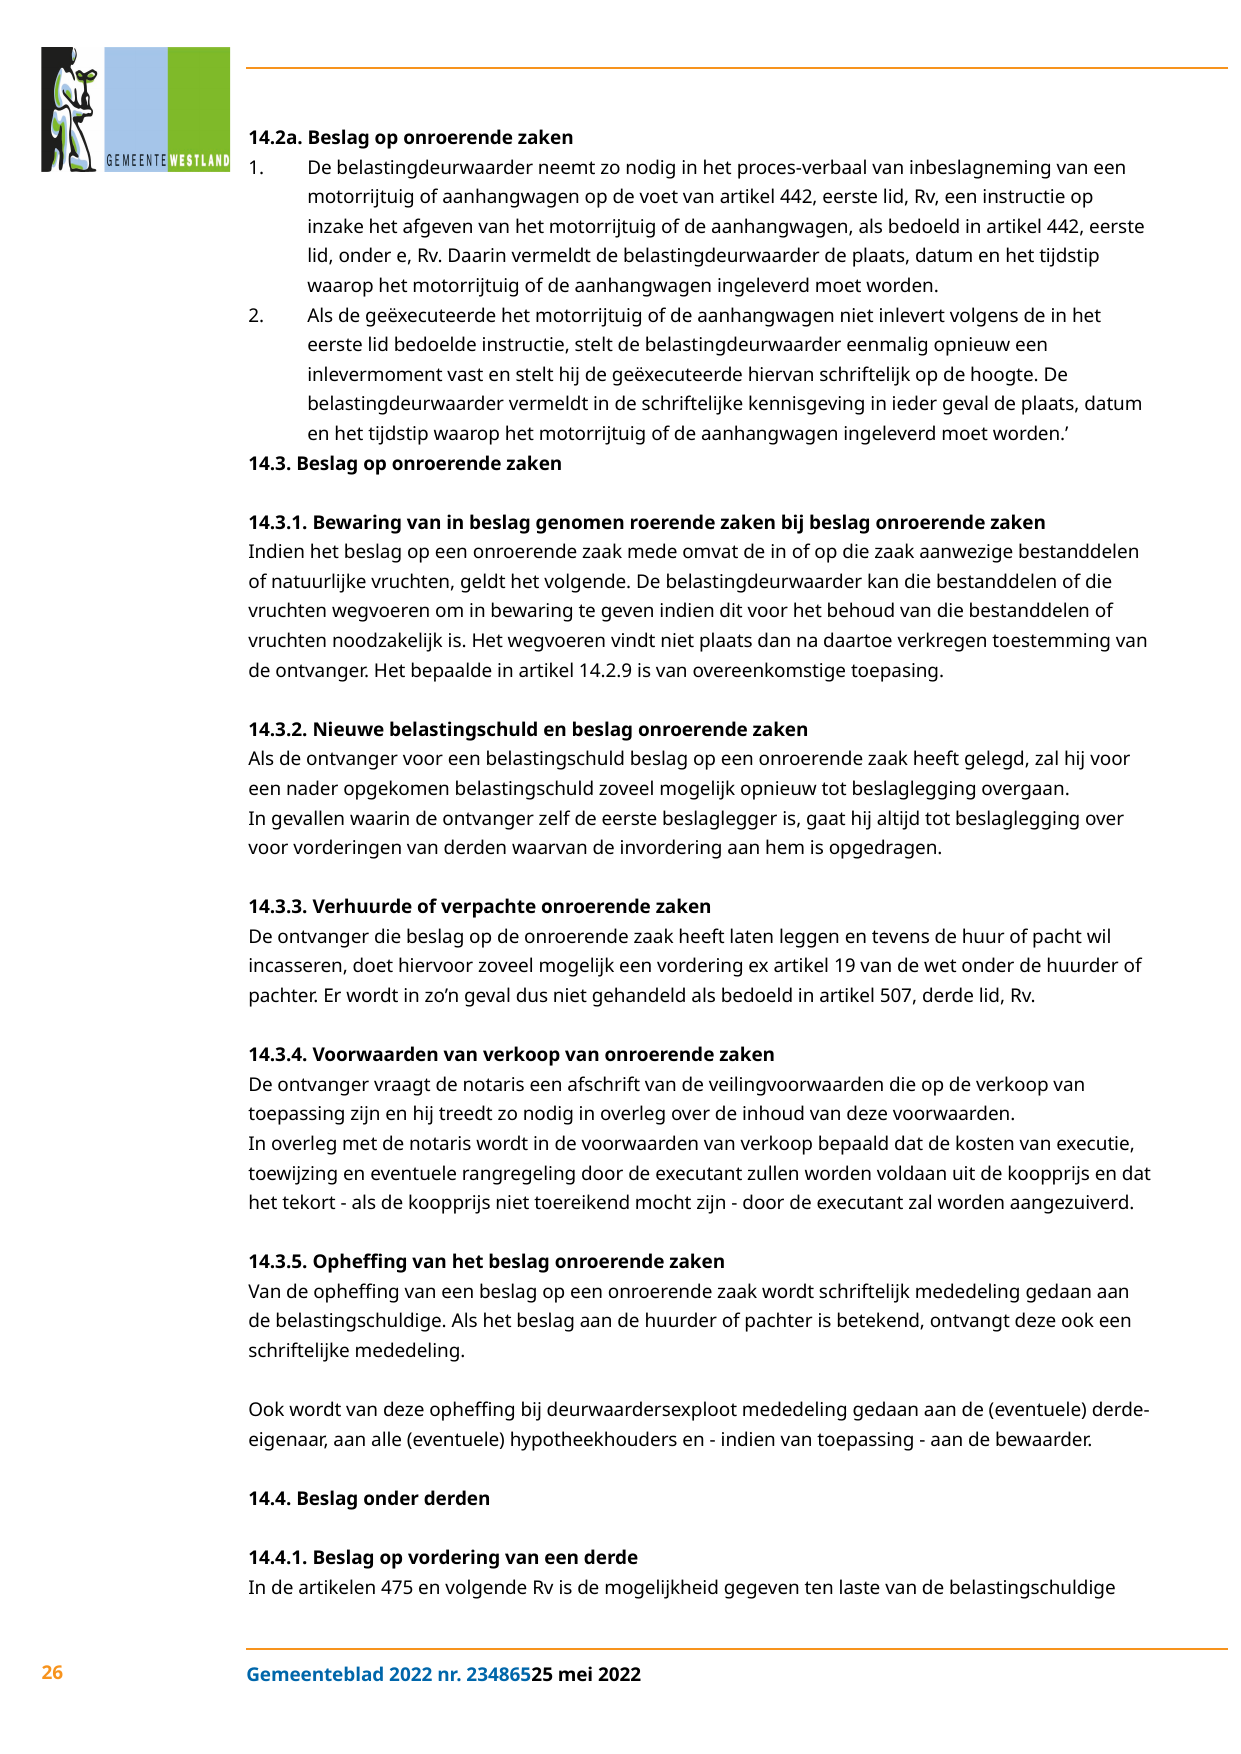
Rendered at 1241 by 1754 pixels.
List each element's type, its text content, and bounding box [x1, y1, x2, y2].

text Van de opheffing van een beslag op een onroerende zaak wordt schriftelijk mededeling gedaan aan de belastingschuldige. Als het beslag aan de huurder of pachter is betekend, ontvangt deze ook een schriftelijke mededeling. [248, 1278, 1152, 1363]
text 14.3.4. Voorwaarden van verkoop van onroerende zaken [248, 1041, 1152, 1067]
text In gevallen waarin de ontvanger zelf de eerste beslaglegger is, gaat hij altijd tot beslaglegging over voor vorderingen van derden waarvan de invordering aan hem is opgedragen. [248, 805, 1152, 860]
text 14.3.2. Nieuwe belastingschuld en beslag onroerende zaken [248, 716, 1152, 742]
list De belastingdeurwaarder neemt zo nodig in het proces-verbaal van inbeslagneming van een motorrijtuig of aanhangwagen op de voet van artikel 442, eerste lid, Rv, een instructie op inzake het afgeven van het motorrijtuig of de aanhangwagen, als bedoeld in artikel 442, eerste lid, onder e, Rv. Daarin vermeldt de belastingdeurwaarder de plaats, datum en het tijdstip waarop het motorrijtuig of de aanhangwagen ingeleverd moet worden. [248, 154, 1152, 298]
text 14.3.5. Opheffing van het beslag onroerende zaken [248, 1248, 1152, 1274]
list Als de geëxecuteerde het motorrijtuig of de aanhangwagen niet inlevert volgens de in het eerste lid bedoelde instructie, stelt de belastingdeurwaarder eenmalig opnieuw een inlevermoment vast en stelt hij de geëxecuteerde hiervan schriftelijk op de hoogte. De belastingdeurwaarder vermeldt in de schriftelijke kennisgeving in ieder geval de plaats, datum en het tijdstip waarop het motorrijtuig of de aanhangwagen ingeleverd moet worden.’ [248, 302, 1152, 446]
text De ontvanger vraagt de notaris een afschrift van de veilingvoorwaarden die op de verkoop van toepassing zijn en hij treedt zo nodig in overleg over de inhoud van deze voorwaarden. [248, 1071, 1152, 1126]
text 14.3.1. Bewaring van in beslag genomen roerende zaken bij beslag onroerende zaken [248, 509, 1152, 535]
text Als de ontvanger voor een belastingschuld beslag op een onroerende zaak heeft gelegd, zal hij voor een nader opgekomen belastingschuld zoveel mogelijk opnieuw tot beslaglegging overgaan. [248, 746, 1152, 801]
text 14.3.3. Verhuurde of verpachte onroerende zaken [248, 893, 1152, 919]
text Ook wordt van deze opheffing bij deurwaardersexploot mededeling gedaan aan de (eventuele) derde-eigenaar, aan alle (eventuele) hypotheekhouders en - indien van toepassing - aan de bewaarder. [248, 1396, 1152, 1452]
text 14.3. Beslag op onroerende zaken [248, 450, 1152, 476]
text Indien het beslag op een onroerende zaak mede omvat de in of op die zaak aanwezige bestanddelen of natuurlijke vruchten, geldt het volgende. De belastingdeurwaarder kan die bestanddelen of die vruchten wegvoeren om in bewaring te geven indien dit voor het behoud van die bestanddelen of vruchten noodzakelijk is. Het wegvoeren vindt niet plaats dan na daartoe verkregen toestemming van de ontvanger. Het bepaalde in artikel 14.2.9 is van overeenkomstige toepasing. [248, 538, 1152, 683]
text 14.4.1. Beslag op vordering van een derde [248, 1544, 1152, 1570]
text In overleg met de notaris wordt in de voorwaarden van verkoop bepaald dat de kosten van executie, toewijzing en eventuele rangregeling door de executant zullen worden voldaan uit de koopprijs en dat het tekort - als de koopprijs niet toereikend mocht zijn - door de executant zal worden aangezuiverd. [248, 1130, 1152, 1215]
text 14.4. Beslag onder derden [248, 1485, 1152, 1511]
picture [41, 47, 231, 172]
text 14.2a. Beslag op onroerende zaken [248, 124, 1152, 150]
text De ontvanger die beslag op de onroerende zaak heeft laten leggen en tevens de huur of pacht wil incasseren, doet hiervoor zoveel mogelijk een vordering ex artikel 19 van de wet onder de huurder of pachter. Er wordt in zo’n geval dus niet gehandeld als bedoeld in artikel 507, derde lid, Rv. [248, 923, 1152, 1008]
text In de artikelen 475 en volgende Rv is de mogelijkheid gegeven ten laste van de belastingschuldige [248, 1574, 1152, 1600]
